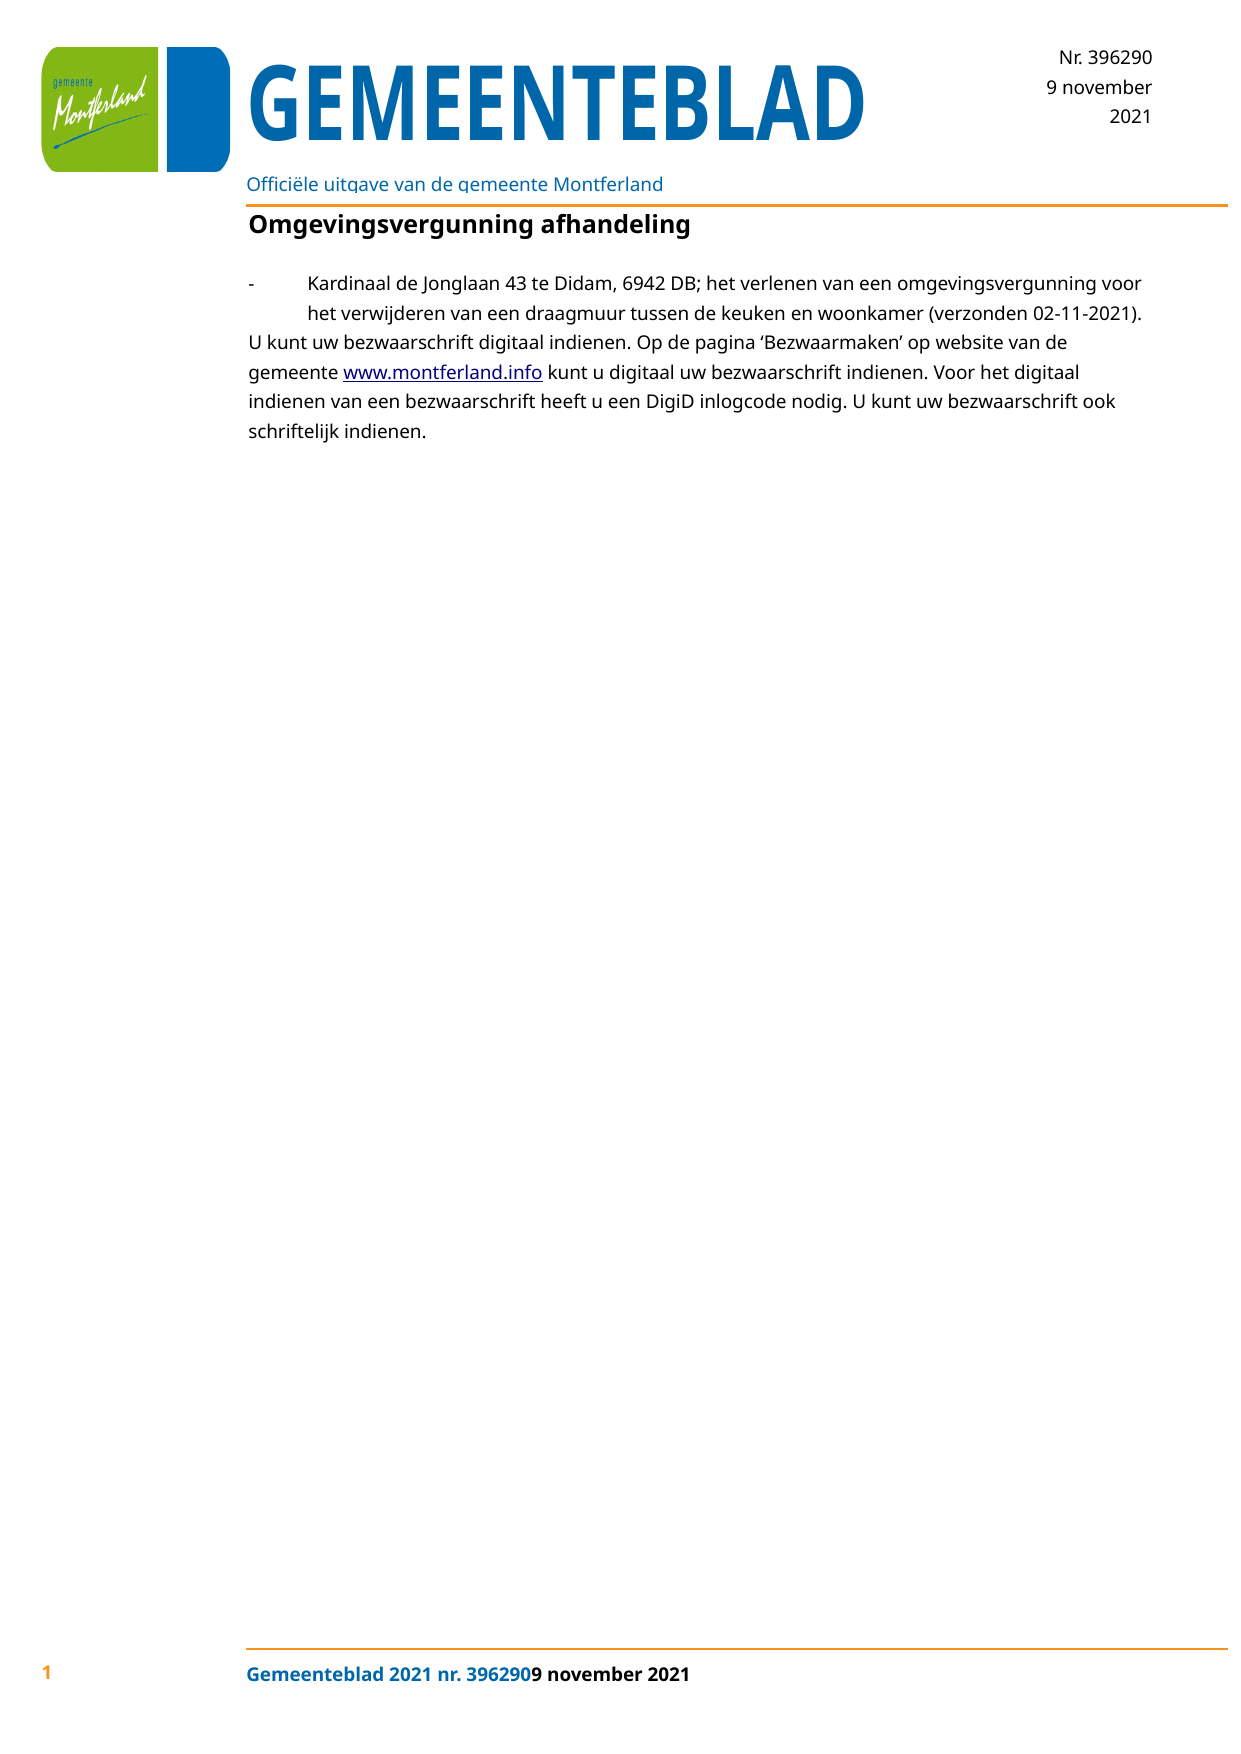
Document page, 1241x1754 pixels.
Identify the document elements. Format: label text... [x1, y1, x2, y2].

list Kardinaal de Jonglaan 43 te Didam, 6942 DB; het verlenen van een omgevingsvergunning voor het verwijderen van een draagmuur tussen de keuken en woonkamer (verzonden 02-11-2021). [248, 270, 1152, 326]
picture [41, 47, 231, 172]
text U kunt uw bezwaarschrift digitaal indienen. Op de pagina ‘Bezwaarmaken’ op website van de gemeente www.montferland.info kunt u digitaal uw bezwaarschrift indienen. Voor het digitaal indienen van een bezwaarschrift heeft u een DigiD inlogcode nodig. U kunt uw bezwaarschrift ook schriftelijk indienen. [248, 329, 1152, 444]
text Omgevingsvergunning afhandeling [248, 207, 1152, 241]
